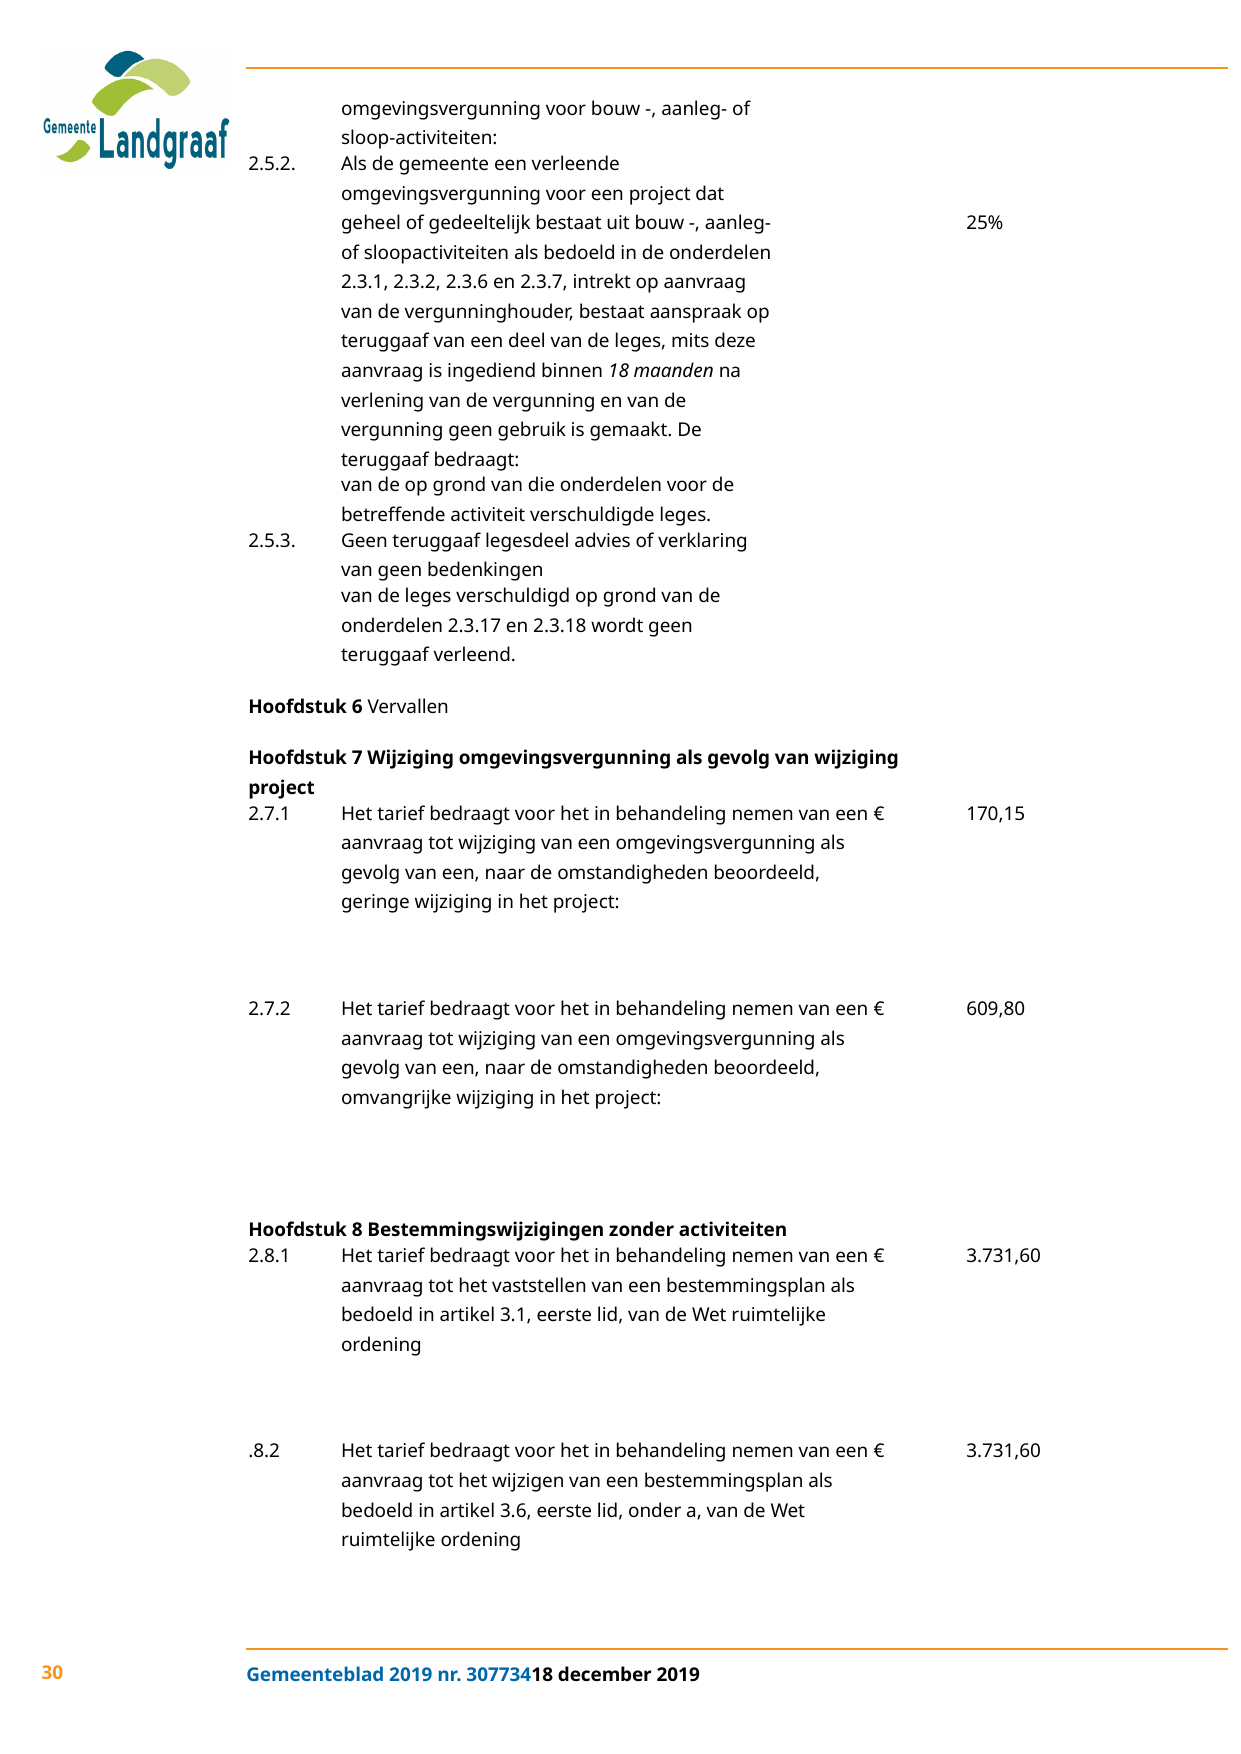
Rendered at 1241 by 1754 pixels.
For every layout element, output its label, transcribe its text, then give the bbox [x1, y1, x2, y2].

table_cell [873, 1216, 966, 1242]
table_cell [248, 1191, 873, 1216]
table_cell [248, 1110, 341, 1135]
table_cell 25% [966, 150, 1059, 472]
table_cell 2.5.3. [248, 527, 341, 582]
table_cell 170,15 [966, 800, 1059, 914]
table_cell [341, 914, 873, 940]
table_cell Hoofdstuk 8 Bestemmingswijzigingen zonder activiteiten [248, 1216, 873, 1242]
table_cell [966, 744, 1059, 800]
table_cell [248, 940, 341, 995]
table_cell 2.7.2 [248, 995, 341, 1110]
table_cell Hoofdstuk 6 Vervallen [248, 693, 780, 719]
table_cell Als de gemeente een verleende omgevingsvergunning voor een project dat geheel of gedeeltelijk bestaat uit bouw -, aanleg- of sloopactiviteiten als bedoeld in de onderdelen 2.3.1, 2.3.2, 2.3.6 en 2.3.7, intrekt op aanvraag van de vergunninghouder, bestaat aanspraak op teruggaaf van een deel van de leges, mits deze aanvraag is ingediend binnen 18 maanden na verlening van de vergunning en van de vergunning geen gebruik is gemaakt. De teruggaaf bedraagt: [341, 150, 780, 472]
table_cell [248, 667, 780, 693]
table_cell .8.2 [248, 1438, 341, 1552]
table_cell [341, 1578, 873, 1604]
table_cell [341, 1383, 873, 1438]
table_cell [526, 719, 780, 744]
table_cell [966, 582, 1059, 667]
table_cell [966, 527, 1059, 582]
table_cell [248, 472, 341, 527]
table_cell [966, 95, 1059, 150]
table_cell [248, 1135, 341, 1191]
table_cell [966, 1110, 1059, 1135]
table_cell [248, 1357, 341, 1382]
table_cell [873, 1578, 966, 1604]
table_cell [341, 1357, 873, 1382]
table_cell [966, 719, 1059, 744]
table_cell € [873, 1438, 966, 1552]
table_cell € [873, 1242, 966, 1357]
table_cell Hoofdstuk 7 Wijziging omgevingsvergunning als gevolg van wijziging project [248, 744, 966, 800]
table_cell [248, 1578, 341, 1604]
table_cell € [873, 995, 966, 1110]
table_cell [873, 914, 966, 940]
table_cell Het tarief bedraagt voor het in behandeling nemen van een aanvraag tot het wijzigen van een bestemmingsplan als bedoeld in artikel 3.6, eerste lid, onder a, van de Wet ruimtelijke ordening [341, 1438, 873, 1552]
table_cell [966, 693, 1059, 719]
table_cell [966, 940, 1059, 995]
picture [41, 47, 231, 172]
table_cell [873, 1110, 966, 1135]
table_cell van de op grond van die onderdelen voor de betreffende activiteit verschuldigde leges. [341, 472, 780, 527]
table_cell [966, 1216, 1059, 1242]
table_cell 3.731,60 [966, 1242, 1059, 1357]
table_cell [780, 95, 966, 150]
table_cell 3.731,60 [966, 1438, 1059, 1552]
table_cell [248, 95, 341, 150]
table_cell [873, 1191, 966, 1216]
table_cell [873, 1135, 966, 1191]
table_cell Het tarief bedraagt voor het in behandeling nemen van een aanvraag tot wijziging van een omgevingsvergunning als gevolg van een, naar de omstandigheden beoordeeld, omvangrijke wijziging in het project: [341, 995, 873, 1110]
table_cell [248, 719, 526, 744]
table_cell [248, 1552, 341, 1578]
table_cell [966, 914, 1059, 940]
table_cell [780, 582, 966, 667]
table_cell [248, 1383, 341, 1438]
table_cell [873, 940, 966, 995]
table_cell 2.5.2. [248, 150, 341, 472]
table_cell [780, 472, 966, 527]
table_cell 2.7.1 [248, 800, 341, 914]
table_cell [966, 1191, 1059, 1216]
table_cell [966, 1552, 1059, 1578]
table_cell € [873, 800, 966, 914]
table_cell [780, 150, 966, 472]
table_cell Het tarief bedraagt voor het in behandeling nemen van een aanvraag tot het vaststellen van een bestemmingsplan als bedoeld in artikel 3.1, eerste lid, van de Wet ruimtelijke ordening [341, 1242, 873, 1357]
table_cell 609,80 [966, 995, 1059, 1110]
table_cell [248, 582, 341, 667]
table_cell [341, 1135, 873, 1191]
table_cell [780, 667, 966, 693]
table_cell [341, 940, 873, 995]
table_cell [341, 1110, 873, 1135]
table_cell Het tarief bedraagt voor het in behandeling nemen van een aanvraag tot wijziging van een omgevingsvergunning als gevolg van een, naar de omstandigheden beoordeeld, geringe wijziging in het project: [341, 800, 873, 914]
table_cell [966, 667, 1059, 693]
table_cell omgevingsvergunning voor bouw -, aanleg- of sloop-activiteiten: [341, 95, 780, 150]
table_cell [966, 1383, 1059, 1438]
table_cell [780, 693, 966, 719]
table_cell [341, 1552, 873, 1578]
table_cell [873, 1383, 966, 1438]
table_cell Geen teruggaaf legesdeel advies of verklaring van geen bedenkingen [341, 527, 780, 582]
table_cell van de leges verschuldigd op grond van de onderdelen 2.3.17 en 2.3.18 wordt geen teruggaaf verleend. [341, 582, 780, 667]
table_cell [873, 1552, 966, 1578]
table_cell [780, 527, 966, 582]
table_cell [248, 914, 341, 940]
table_cell [873, 1357, 966, 1382]
table_cell [966, 472, 1059, 527]
table_cell [780, 719, 966, 744]
table_cell [966, 1578, 1059, 1604]
table_cell 2.8.1 [248, 1242, 341, 1357]
table_cell [966, 1135, 1059, 1191]
table_cell [966, 1357, 1059, 1382]
